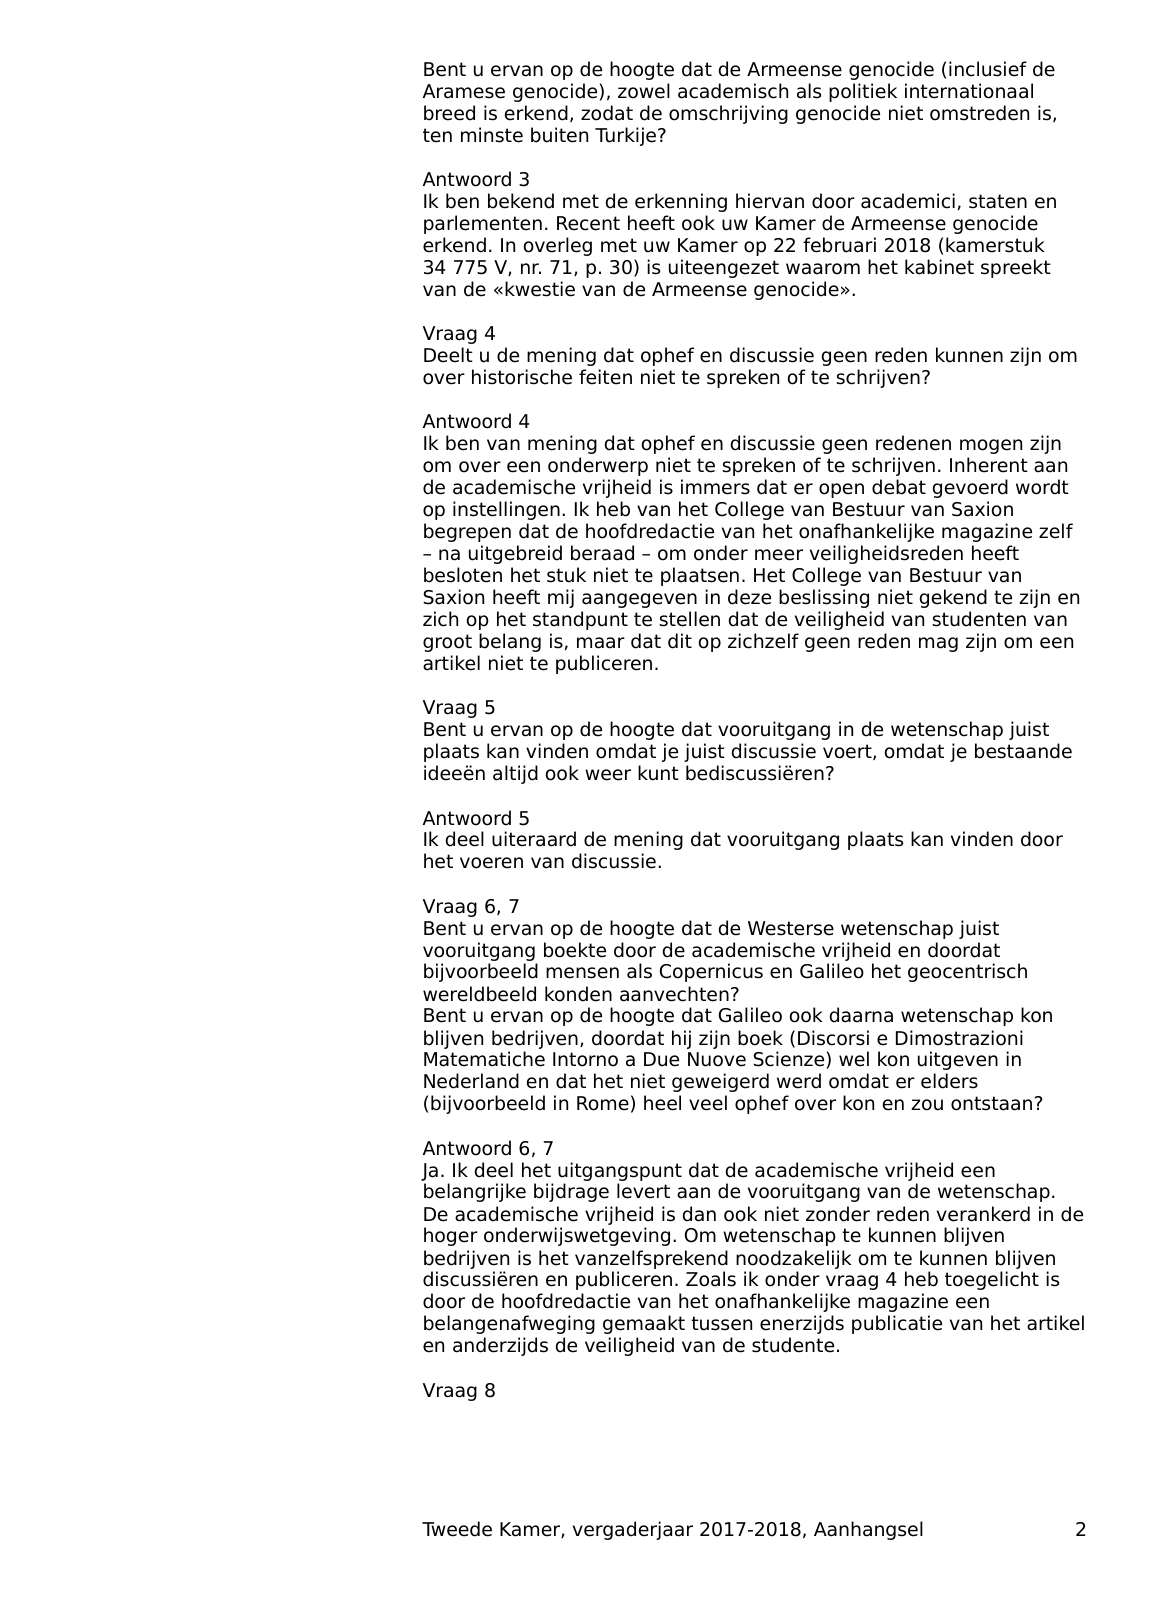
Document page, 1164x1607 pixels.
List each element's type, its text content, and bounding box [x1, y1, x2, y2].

text Vraag 6, 7 [422, 896, 1087, 917]
text Antwoord 3 [422, 169, 1087, 191]
text Vraag 4 [422, 323, 1087, 345]
text Vraag 8 [422, 1379, 1087, 1401]
text Bent u ervan op de hoogte dat de Westerse wetenschap juist vooruitgang boekte door de academische vrijheid en doordat bijvoorbeeld mensen als Copernicus en Galileo het geocentrisch wereldbeeld konden aanvechten? [422, 917, 1087, 1005]
text Antwoord 6, 7 [422, 1137, 1087, 1159]
text Ik ben bekend met de erkenning hiervan door academici, staten en parlementen. Recent heeft ook uw Kamer de Armeense genocide erkend. In overleg met uw Kamer op 22 februari 2018 (kamerstuk 34 775 V, nr. 71, p. 30) is uiteengezet waarom het kabinet spreekt van de «kwestie van de Armeense genocide». [422, 191, 1087, 301]
text Bent u ervan op de hoogte dat Galileo ook daarna wetenschap kon blijven bedrijven, doordat hij zijn boek (Discorsi e Dimostrazioni Matematiche Intorno a Due Nuove Scienze) wel kon uitgeven in Nederland en dat het niet geweigerd werd omdat er elders (bijvoorbeeld in Rome) heel veel ophef over kon en zou ontstaan? [422, 1005, 1087, 1115]
text Ik ben van mening dat ophef en discussie geen redenen mogen zijn om over een onderwerp niet te spreken of te schrijven. Inherent aan de academische vrijheid is immers dat er open debat gevoerd wordt op instellingen. Ik heb van het College van Bestuur van Saxion begrepen dat de hoofdredactie van het onafhankelijke magazine zelf – na uitgebreid beraad – om onder meer veiligheidsreden heeft besloten het stuk niet te plaatsen. Het College van Bestuur van Saxion heeft mij aangegeven in deze beslissing niet gekend te zijn en zich op het standpunt te stellen dat de veiligheid van studenten van groot belang is, maar dat dit op zichzelf geen reden mag zijn om een artikel niet te publiceren. [422, 433, 1087, 675]
text Antwoord 5 [422, 807, 1087, 829]
text Bent u ervan op de hoogte dat de Armeense genocide (inclusief de Aramese genocide), zowel academisch als politiek internationaal breed is erkend, zodat de omschrijving genocide niet omstreden is, ten minste buiten Turkije? [422, 59, 1087, 147]
text Bent u ervan op de hoogte dat vooruitgang in de wetenschap juist plaats kan vinden omdat je juist discussie voert, omdat je bestaande ideeën altijd ook weer kunt bediscussiëren? [422, 719, 1087, 785]
text Vraag 5 [422, 697, 1087, 719]
text Deelt u de mening dat ophef en discussie geen reden kunnen zijn om over historische feiten niet te spreken of te schrijven? [422, 345, 1087, 389]
text Ik deel uiteraard de mening dat vooruitgang plaats kan vinden door het voeren van discussie. [422, 829, 1087, 873]
text Ja. Ik deel het uitgangspunt dat de academische vrijheid een belangrijke bijdrage levert aan de vooruitgang van de wetenschap. De academische vrijheid is dan ook niet zonder reden verankerd in de hoger onderwijswetgeving. Om wetenschap te kunnen blijven bedrijven is het vanzelfsprekend noodzakelijk om te kunnen blijven discussiëren en publiceren. Zoals ik onder vraag 4 heb toegelicht is door de hoofdredactie van het onafhankelijke magazine een belangenafweging gemaakt tussen enerzijds publicatie van het artikel en anderzijds de veiligheid van de studente. [422, 1159, 1087, 1357]
text Antwoord 4 [422, 411, 1087, 433]
